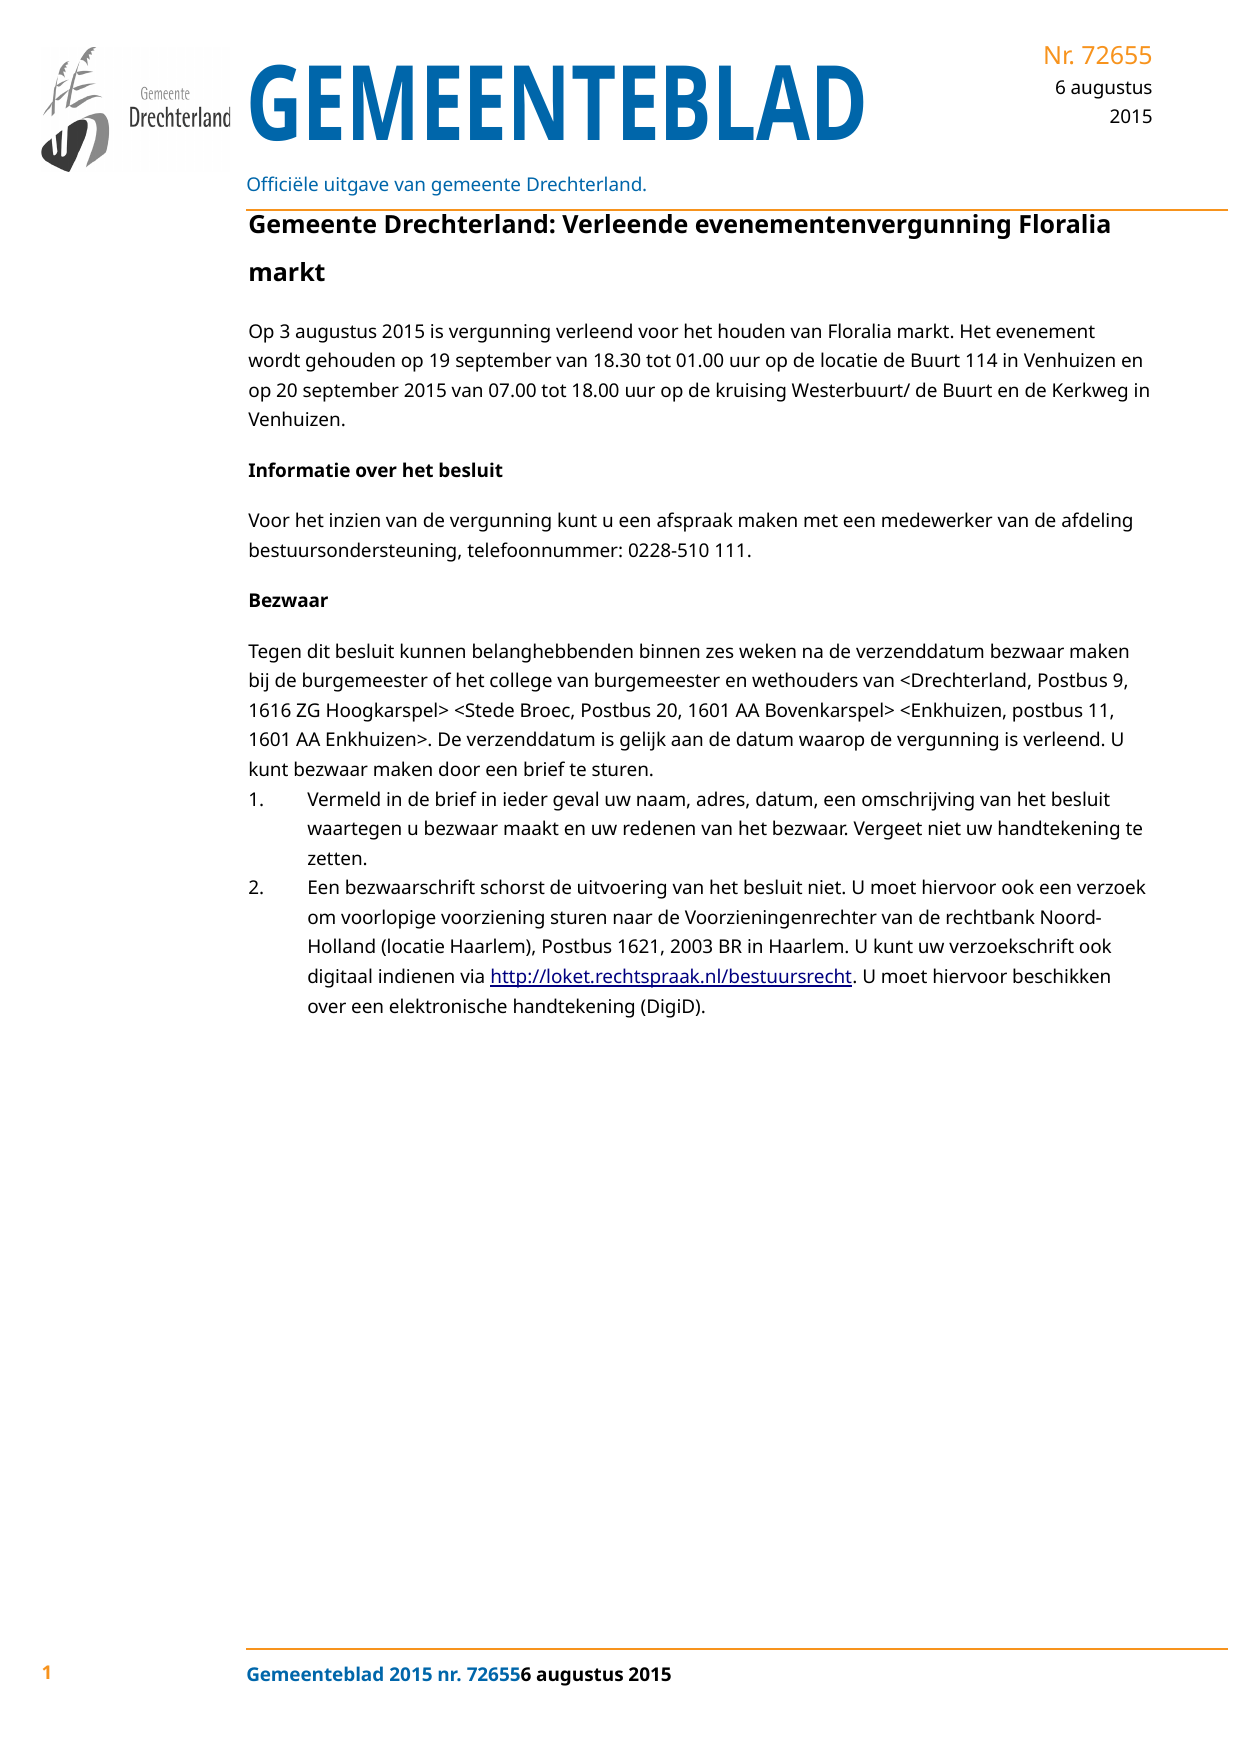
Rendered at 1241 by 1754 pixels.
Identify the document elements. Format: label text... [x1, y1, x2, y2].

text Gemeente Drechterland: Verleende evenementenvergunning Floralia markt [248, 211, 1152, 288]
text Tegen dit besluit kunnen belanghebbenden binnen zes weken na de verzenddatum bezwaar maken bij de burgemeester of het college van burgemeester en wethouders van <Drechterland, Postbus 9, 1616 ZG Hoogkarspel> <Stede Broec, Postbus 20, 1601 AA Bovenkarspel> <Enkhuizen, postbus 11, 1601 AA Enkhuizen>. De verzenddatum is gelijk aan de datum waarop de vergunning is verleend. U kunt bezwaar maken door een brief te sturen. [248, 638, 1152, 782]
list Een bezwaarschrift schorst de uitvoering van het besluit niet. U moet hiervoor ook een verzoek om voorlopige voorziening sturen naar de Voorzieningenrechter van de rechtbank Noord-Holland (locatie Haarlem), Postbus 1621, 2003 BR in Haarlem. U kunt uw verzoekschrift ook digitaal indienen via http://loket.rechtspraak.nl/bestuursrecht. U moet hiervoor beschikken over een elektronische handtekening (DigiD). [248, 874, 1152, 1019]
text Voor het inzien van de vergunning kunt u een afspraak maken met een medewerker van de afdeling bestuursondersteuning, telefoonnummer: 0228-510 111. [248, 507, 1152, 563]
text Bezwaar [248, 587, 1152, 613]
text Informatie over het besluit [248, 457, 1152, 483]
picture [41, 47, 231, 172]
text Op 3 augustus 2015 is vergunning verleend voor het houden van Floralia markt. Het evenement wordt gehouden op 19 september van 18.30 tot 01.00 uur op de locatie de Buurt 114 in Venhuizen en op 20 september 2015 van 07.00 tot 18.00 uur op de kruising Westerbuurt/ de Buurt en de Kerkweg in Venhuizen. [248, 318, 1152, 432]
list Vermeld in de brief in ieder geval uw naam, adres, datum, een omschrijving van het besluit waartegen u bezwaar maakt en uw redenen van het bezwaar. Vergeet niet uw handtekening te zetten. [248, 786, 1152, 871]
